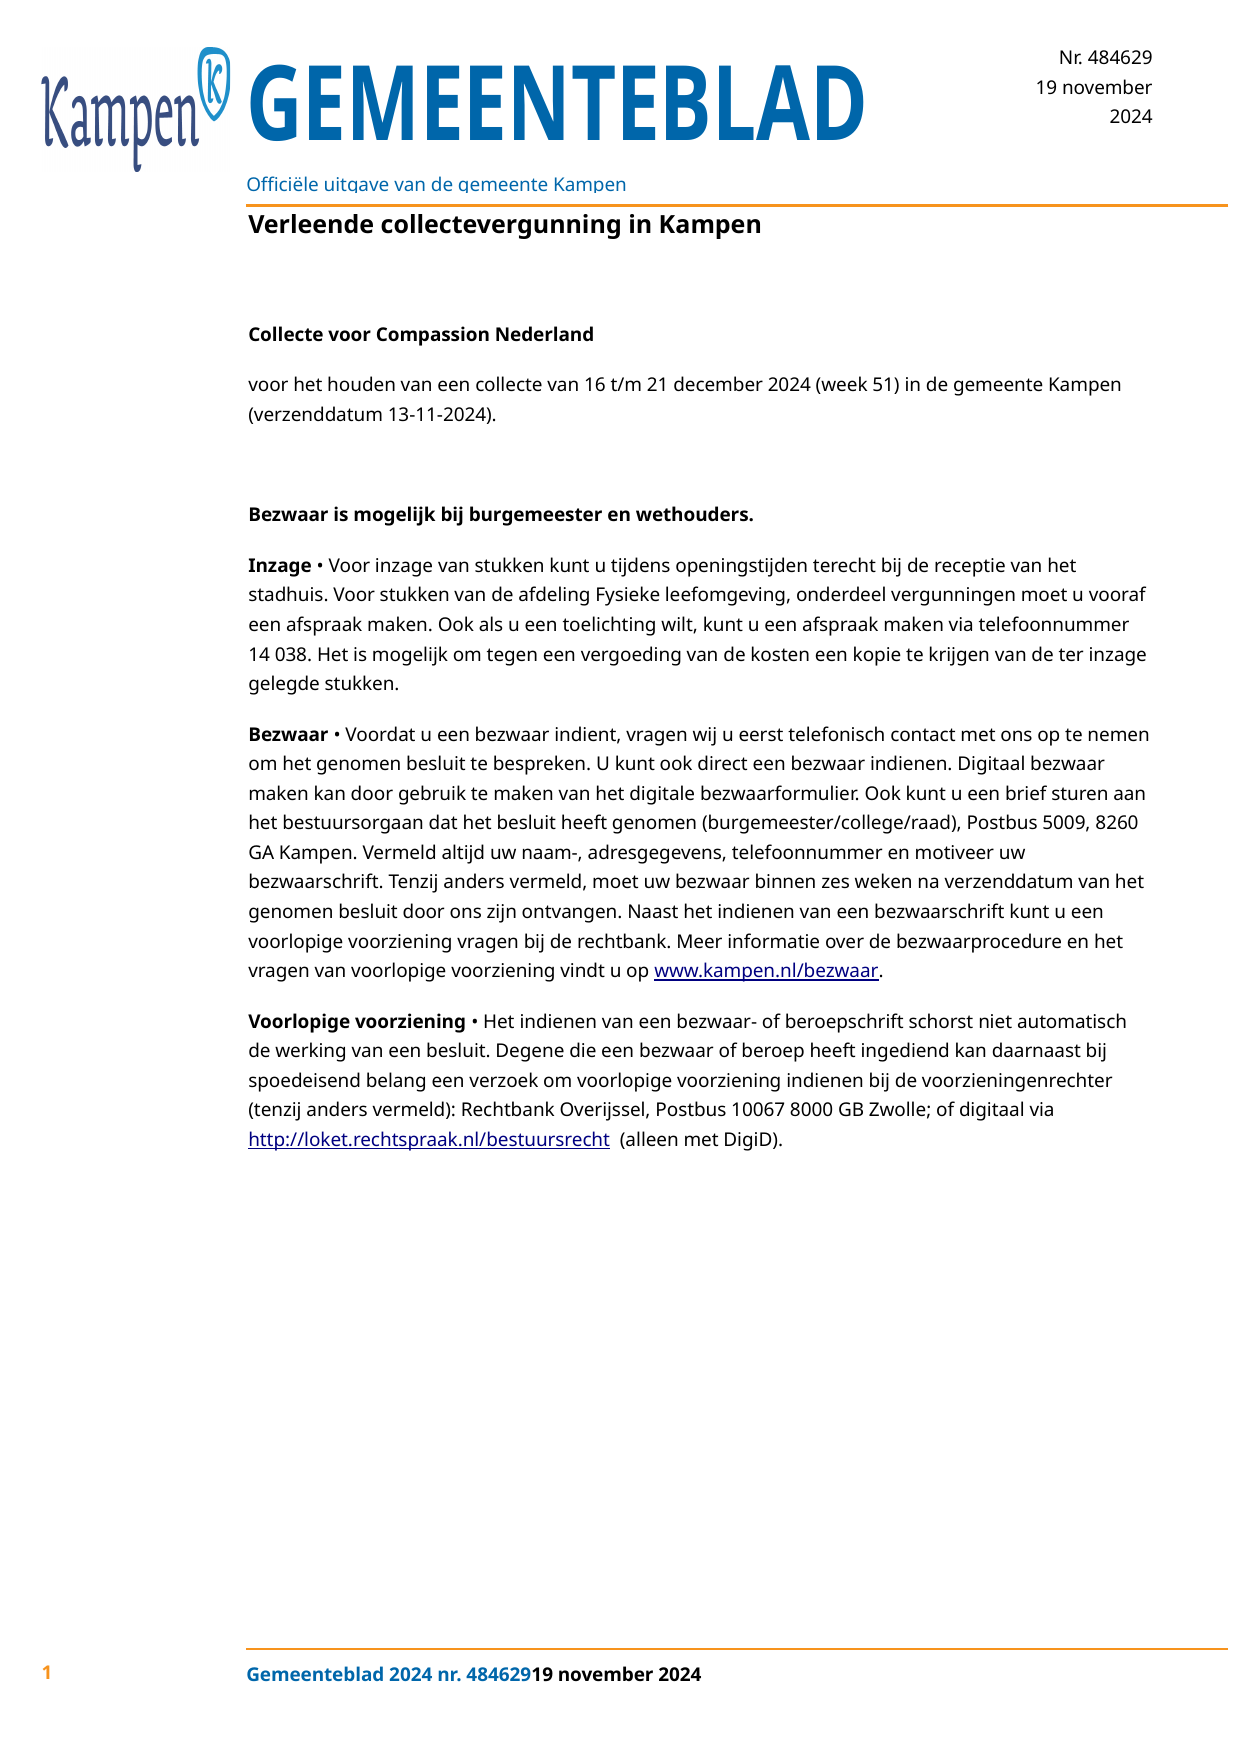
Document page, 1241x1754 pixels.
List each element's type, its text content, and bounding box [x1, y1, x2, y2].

picture [41, 47, 231, 172]
text Verleende collectevergunning in Kampen [248, 207, 1152, 241]
text Bezwaar • Voordat u een bezwaar indient, vragen wij u eerst telefonisch contact met ons op te nemen om het genomen besluit te bespreken. U kunt ook direct een bezwaar indienen. Digitaal bezwaar maken kan door gebruik te maken van het digitale bezwaarformulier. Ook kunt u een brief sturen aan het bestuursorgaan dat het besluit heeft genomen (burgemeester/college/raad), Postbus 5009, 8260 GA Kampen. Vermeld altijd uw naam-, adresgegevens, telefoonnummer en motiveer uw bezwaarschrift. Tenzij anders vermeld, moet uw bezwaar binnen zes weken na verzenddatum van het genomen besluit door ons zijn ontvangen. Naast het indienen van een bezwaarschrift kunt u een voorlopige voorziening vragen bij de rechtbank. Meer informatie over de bezwaarprocedure en het vragen van voorlopige voorziening vindt u op www.kampen.nl/bezwaar. [248, 721, 1152, 983]
text Collecte voor Compassion Nederland [248, 321, 1152, 346]
text Bezwaar is mogelijk bij burgemeester en wethouders. [248, 502, 1152, 527]
text voor het houden van een collecte van 16 t/m 21 december 2024 (week 51) in de gemeente Kampen (verzenddatum 13-11-2024). [248, 371, 1152, 426]
text Voorlopige voorziening • Het indienen van een bezwaar- of beroepschrift schorst niet automatisch de werking van een besluit. Degene die een bezwaar of beroep heeft ingediend kan daarnaast bij spoedeisend belang een verzoek om voorlopige voorziening indienen bij de voorzieningenrechter (tenzij anders vermeld): Rechtbank Overijssel, Postbus 10067 8000 GB Zwolle; of digitaal via http://loket.rechtspraak.nl/bestuursrecht (alleen met DigiD). [248, 1008, 1152, 1152]
text Inzage • Voor inzage van stukken kunt u tijdens openingstijden terecht bij de receptie van het stadhuis. Voor stukken van de afdeling Fysieke leefomgeving, onderdeel vergunningen moet u vooraf een afspraak maken. Ook als u een toelichting wilt, kunt u een afspraak maken via telefoonnummer 14 038. Het is mogelijk om tegen een vergoeding van de kosten een kopie te krijgen van de ter inzage gelegde stukken. [248, 552, 1152, 696]
